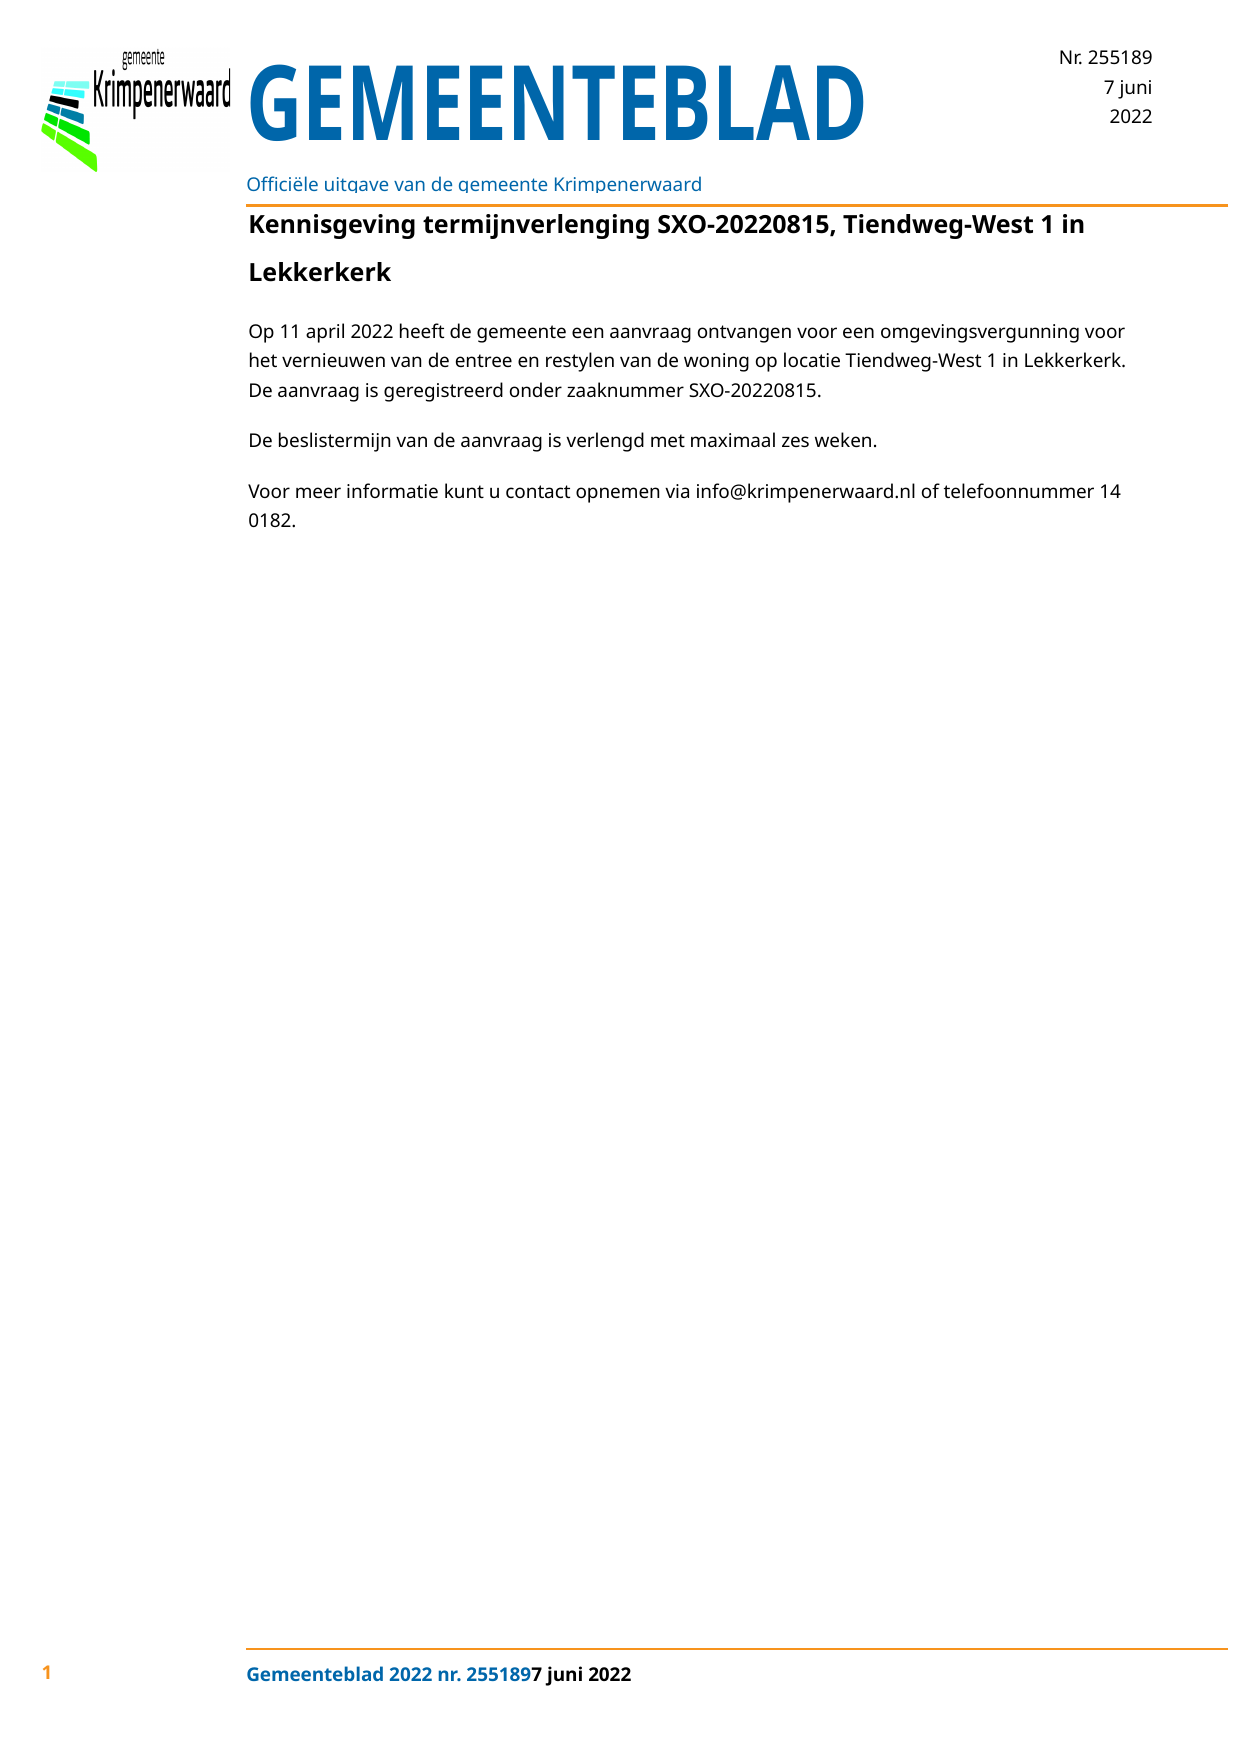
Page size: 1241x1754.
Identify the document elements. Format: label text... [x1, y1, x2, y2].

text De beslistermijn van de aanvraag is verlengd met maximaal zes weken. [248, 427, 1152, 453]
text Voor meer informatie kunt u contact opnemen via info@krimpenerwaard.nl of telefoonnummer 14 0182. [248, 478, 1152, 533]
text Op 11 april 2022 heeft de gemeente een aanvraag ontvangen voor een omgevingsvergunning voor het vernieuwen van de entree en restylen van de woning op locatie Tiendweg-West 1 in Lekkerkerk. De aanvraag is geregistreerd onder zaaknummer SXO-20220815. [248, 318, 1152, 403]
text Kennisgeving termijnverlenging SXO-20220815, Tiendweg-West 1 in Lekkerkerk [248, 207, 1152, 288]
picture [41, 47, 231, 172]
